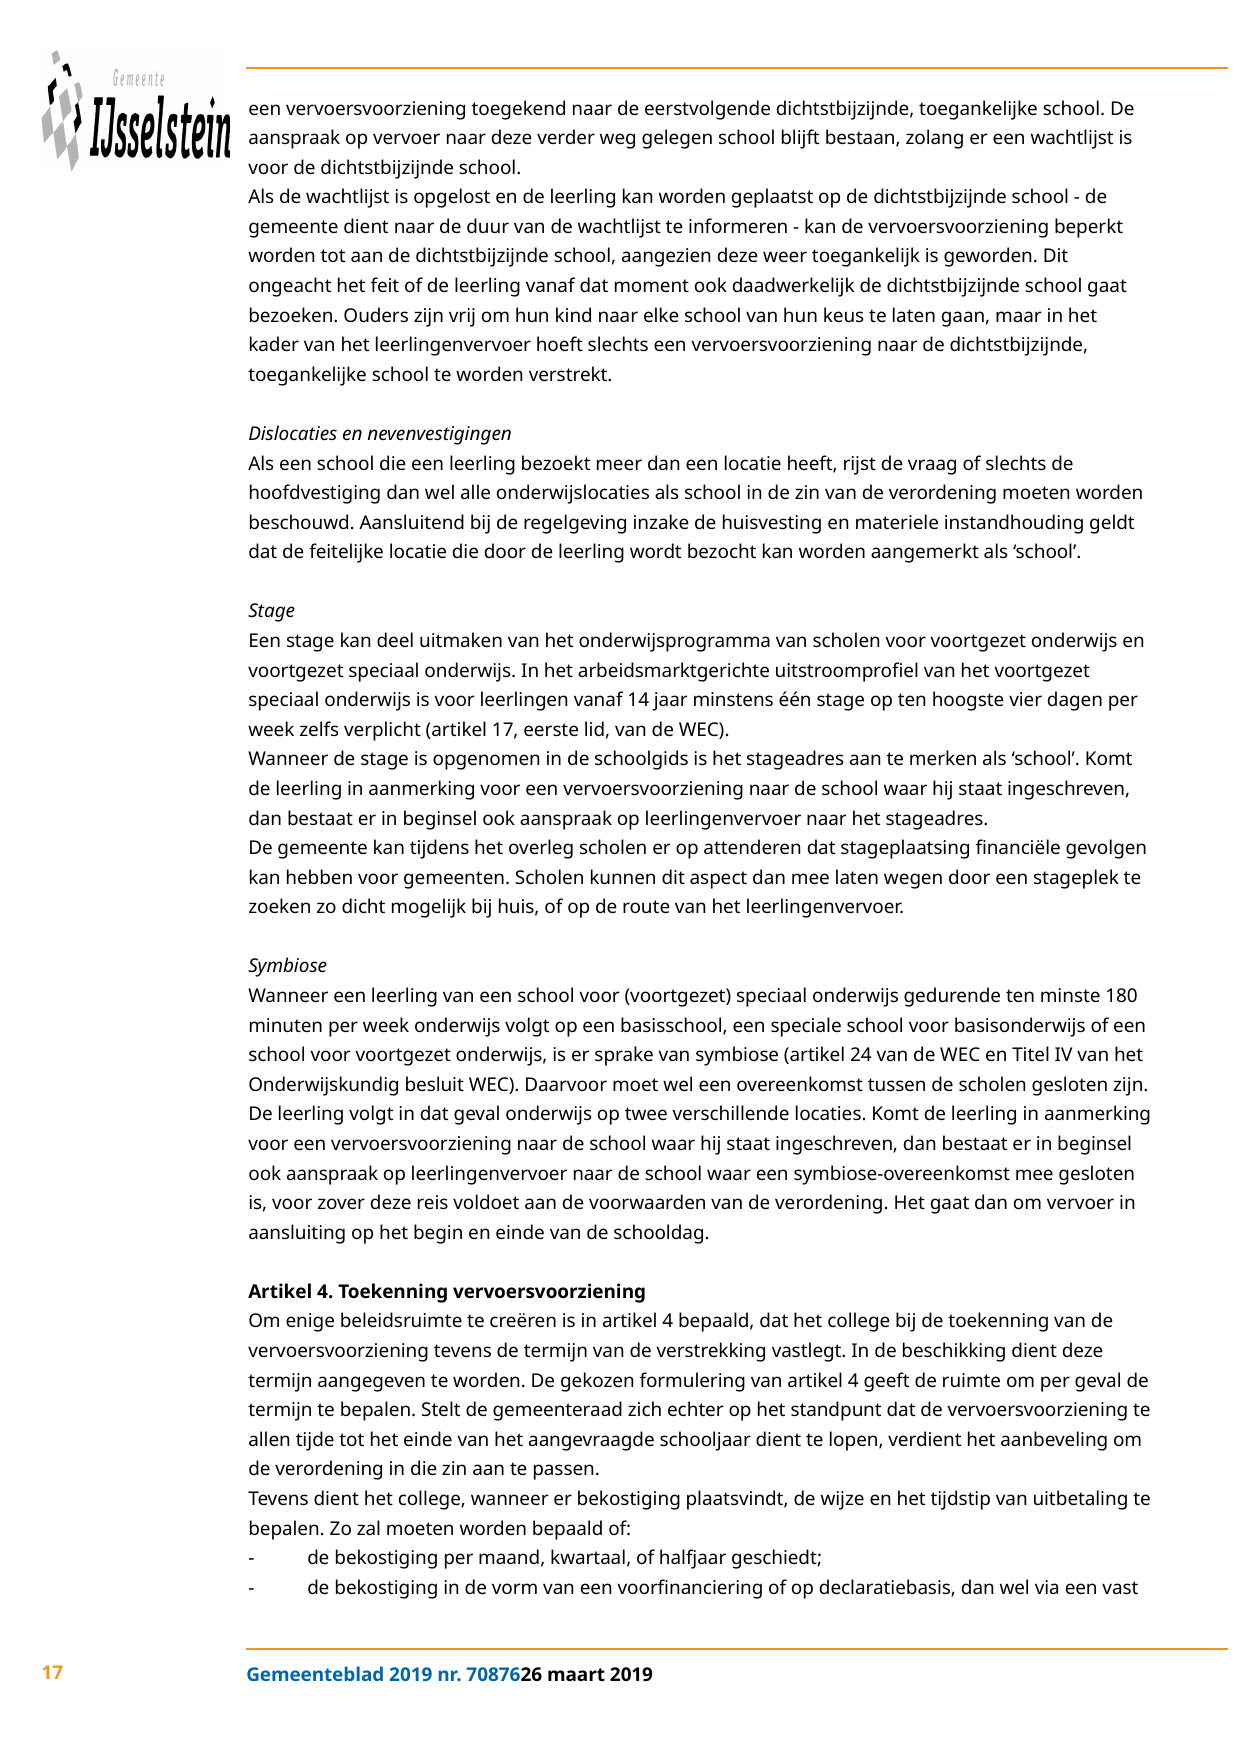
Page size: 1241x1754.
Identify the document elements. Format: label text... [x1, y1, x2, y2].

text Artikel 4. Toekenning vervoersvoorziening [248, 1278, 1152, 1304]
text Dislocaties en nevenvestigingen [248, 420, 1152, 446]
list de bekostiging in de vorm van een voorfinanciering of op declaratiebasis, dan wel via een vast [248, 1574, 1152, 1600]
text Om enige beleidsruimte te creëren is in artikel 4 bepaald, dat het college bij de toekenning van de vervoersvoorziening tevens de termijn van de verstrekking vastlegt. In de beschikking dient deze termijn aangegeven te worden. De gekozen formulering van artikel 4 geeft de ruimte om per geval de termijn te bepalen. Stelt de gemeenteraad zich echter op het standpunt dat de vervoersvoorziening te allen tijde tot het einde van het aangevraagde schooljaar dient te lopen, verdient het aanbeveling om de verordening in die zin aan te passen. [248, 1308, 1152, 1481]
text De gemeente kan tijdens het overleg scholen er op attenderen dat stageplaatsing financiële gevolgen kan hebben voor gemeenten. Scholen kunnen dit aspect dan mee laten wegen door een stageplek te zoeken zo dicht mogelijk bij huis, of op de route van het leerlingenvervoer. [248, 834, 1152, 919]
text Een stage kan deel uitmaken van het onderwijsprogramma van scholen voor voortgezet onderwijs en voortgezet speciaal onderwijs. In het arbeidsmarktgerichte uitstroomprofiel van het voortgezet speciaal onderwijs is voor leerlingen vanaf 14 jaar minstens één stage op ten hoogste vier dagen per week zelfs verplicht (artikel 17, eerste lid, van de WEC). [248, 627, 1152, 742]
list de bekostiging per maand, kwartaal, of halfjaar geschiedt; [248, 1544, 1152, 1570]
text een vervoersvoorziening toegekend naar de eerstvolgende dichtstbijzijnde, toegankelijke school. De aanspraak op vervoer naar deze verder weg gelegen school blijft bestaan, zolang er een wachtlijst is voor de dichtstbijzijnde school. [248, 95, 1152, 180]
text Als de wachtlijst is opgelost en de leerling kan worden geplaatst op de dichtstbijzijnde school - de gemeente dient naar de duur van de wachtlijst te informeren - kan de vervoersvoorziening beperkt worden tot aan de dichtstbijzijnde school, aangezien deze weer toegankelijk is geworden. Dit ongeacht het feit of de leerling vanaf dat moment ook daadwerkelijk de dichtstbijzijnde school gaat bezoeken. Ouders zijn vrij om hun kind naar elke school van hun keus te laten gaan, maar in het kader van het leerlingenvervoer hoeft slechts een vervoersvoorziening naar de dichtstbijzijnde, toegankelijke school te worden verstrekt. [248, 183, 1152, 387]
text Tevens dient het college, wanneer er bekostiging plaatsvindt, de wijze en het tijdstip van uitbetaling te bepalen. Zo zal moeten worden bepaald of: [248, 1485, 1152, 1541]
text Symbiose [248, 953, 1152, 978]
picture [41, 47, 231, 172]
text Wanneer een leerling van een school voor (voortgezet) speciaal onderwijs gedurende ten minste 180 minuten per week onderwijs volgt op een basisschool, een speciale school voor basisonderwijs of een school voor voortgezet onderwijs, is er sprake van symbiose (artikel 24 van de WEC en Titel IV van het Onderwijskundig besluit WEC). Daarvoor moet wel een overeenkomst tussen de scholen gesloten zijn. De leerling volgt in dat geval onderwijs op twee verschillende locaties. Komt de leerling in aanmerking voor een vervoersvoorziening naar de school waar hij staat ingeschreven, dan bestaat er in beginsel ook aanspraak op leerlingenvervoer naar de school waar een symbiose-overeenkomst mee gesloten is, voor zover deze reis voldoet aan de voorwaarden van de verordening. Het gaat dan om vervoer in aansluiting op het begin en einde van de schooldag. [248, 982, 1152, 1245]
text Wanneer de stage is opgenomen in de schoolgids is het stageadres aan te merken als ‘school’. Komt de leerling in aanmerking voor een vervoersvoorziening naar de school waar hij staat ingeschreven, dan bestaat er in beginsel ook aanspraak op leerlingenvervoer naar het stageadres. [248, 746, 1152, 831]
text Als een school die een leerling bezoekt meer dan een locatie heeft, rijst de vraag of slechts de hoofdvestiging dan wel alle onderwijslocaties als school in de zin van de verordening moeten worden beschouwd. Aansluitend bij de regelgeving inzake de huisvesting en materiele instandhouding geldt dat de feitelijke locatie die door de leerling wordt bezocht kan worden aangemerkt als ‘school’. [248, 450, 1152, 564]
text Stage [248, 598, 1152, 623]
